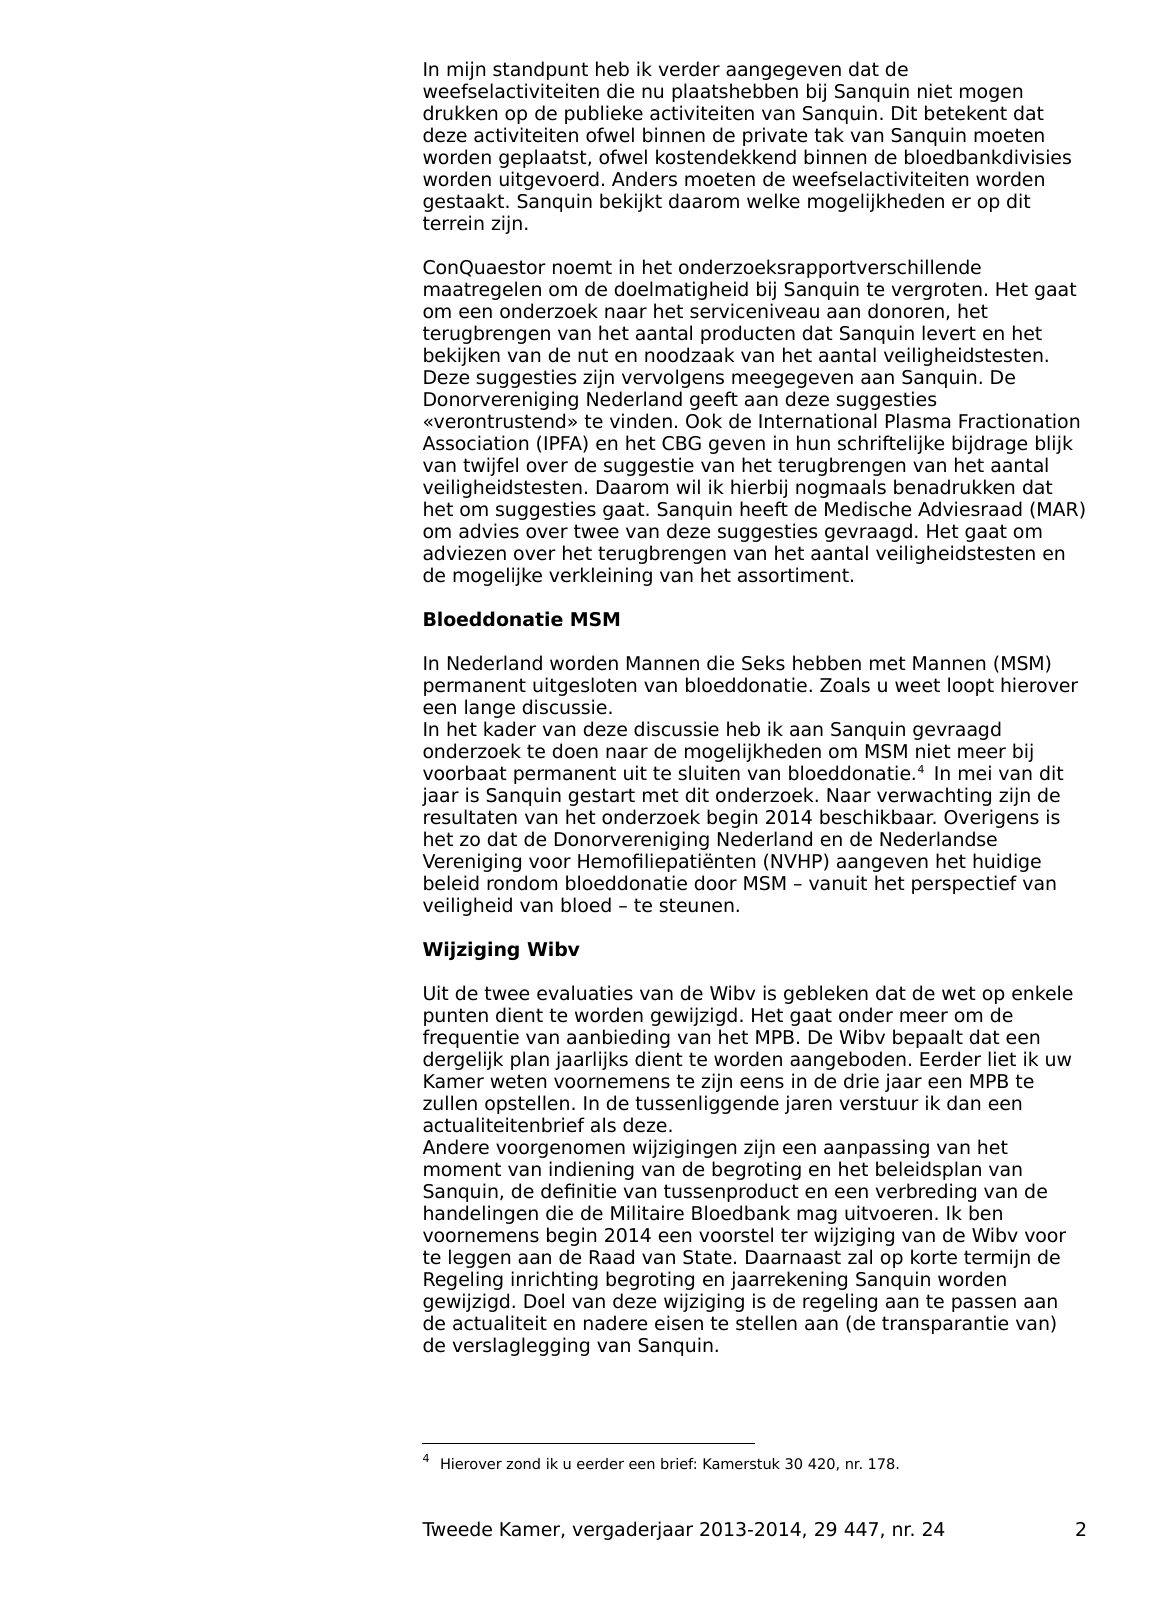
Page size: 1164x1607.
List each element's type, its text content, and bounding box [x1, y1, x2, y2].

text ConQuaestor noemt in het onderzoeksrapportverschillende maatregelen om de doelmatigheid bij Sanquin te vergroten. Het gaat om een onderzoek naar het serviceniveau aan donoren, het terugbrengen van het aantal producten dat Sanquin levert en het bekijken van de nut en noodzaak van het aantal veiligheidstesten. Deze suggesties zijn vervolgens meegegeven aan Sanquin. De Donorvereniging Nederland geeft aan deze suggesties «verontrustend» te vinden. Ook de International Plasma Fractionation Association (IPFA) en het CBG geven in hun schriftelijke bijdrage blijk van twijfel over de suggestie van het terugbrengen van het aantal veiligheidstesten. Daarom wil ik hierbij nogmaals benadrukken dat het om suggesties gaat. Sanquin heeft de Medische Adviesraad (MAR) om advies over twee van deze suggesties gevraagd. Het gaat om adviezen over het terugbrengen van het aantal veiligheidstesten en de mogelijke verkleining van het assortiment. [422, 257, 1087, 587]
subtitle Wijziging Wibv [422, 939, 1087, 961]
text In mijn standpunt heb ik verder aangegeven dat de weefselactiviteiten die nu plaatshebben bij Sanquin niet mogen drukken op de publieke activiteiten van Sanquin. Dit betekent dat deze activiteiten ofwel binnen de private tak van Sanquin moeten worden geplaatst, ofwel kostendekkend binnen de bloedbankdivisies worden uitgevoerd. Anders moeten de weefselactiviteiten worden gestaakt. Sanquin bekijkt daarom welke mogelijkheden er op dit terrein zijn. [422, 59, 1087, 235]
text Hierover zond ik u eerder een brief: Kamerstuk 30 420, nr. 178. [422, 1452, 1087, 1474]
text In Nederland worden Mannen die Seks hebben met Mannen (MSM) permanent uitgesloten van bloeddonatie. Zoals u weet loopt hierover een lange discussie. [422, 653, 1087, 719]
text Uit de twee evaluaties van de Wibv is gebleken dat de wet op enkele punten dient te worden gewijzigd. Het gaat onder meer om de frequentie van aanbieding van het MPB. De Wibv bepaalt dat een dergelijk plan jaarlijks dient te worden aangeboden. Eerder liet ik uw Kamer weten voornemens te zijn eens in de drie jaar een MPB te zullen opstellen. In de tussenliggende jaren verstuur ik dan een actualiteitenbrief als deze. [422, 983, 1087, 1137]
text In het kader van deze discussie heb ik aan Sanquin gevraagd onderzoek te doen naar de mogelijkheden om MSM niet meer bij voorbaat permanent uit te sluiten van bloeddonatie. In mei van dit jaar is Sanquin gestart met dit onderzoek. Naar verwachting zijn de resultaten van het onderzoek begin 2014 beschikbaar. Overigens is het zo dat de Donorvereniging Nederland en de Nederlandse Vereniging voor Hemofiliepatiënten (NVHP) aangeven het huidige beleid rondom bloeddonatie door MSM – vanuit het perspectief van veiligheid van bloed – te steunen. [422, 719, 1087, 917]
subtitle Bloeddonatie MSM [422, 609, 1087, 631]
text Andere voorgenomen wijzigingen zijn een aanpassing van het moment van indiening van de begroting en het beleidsplan van Sanquin, de definitie van tussenproduct en een verbreding van de handelingen die de Militaire Bloedbank mag uitvoeren. Ik ben voornemens begin 2014 een voorstel ter wijziging van de Wibv voor te leggen aan de Raad van State. Daarnaast zal op korte termijn de Regeling inrichting begroting en jaarrekening Sanquin worden gewijzigd. Doel van deze wijziging is de regeling aan te passen aan de actualiteit en nadere eisen te stellen aan (de transparantie van) de verslaglegging van Sanquin. [422, 1137, 1087, 1357]
